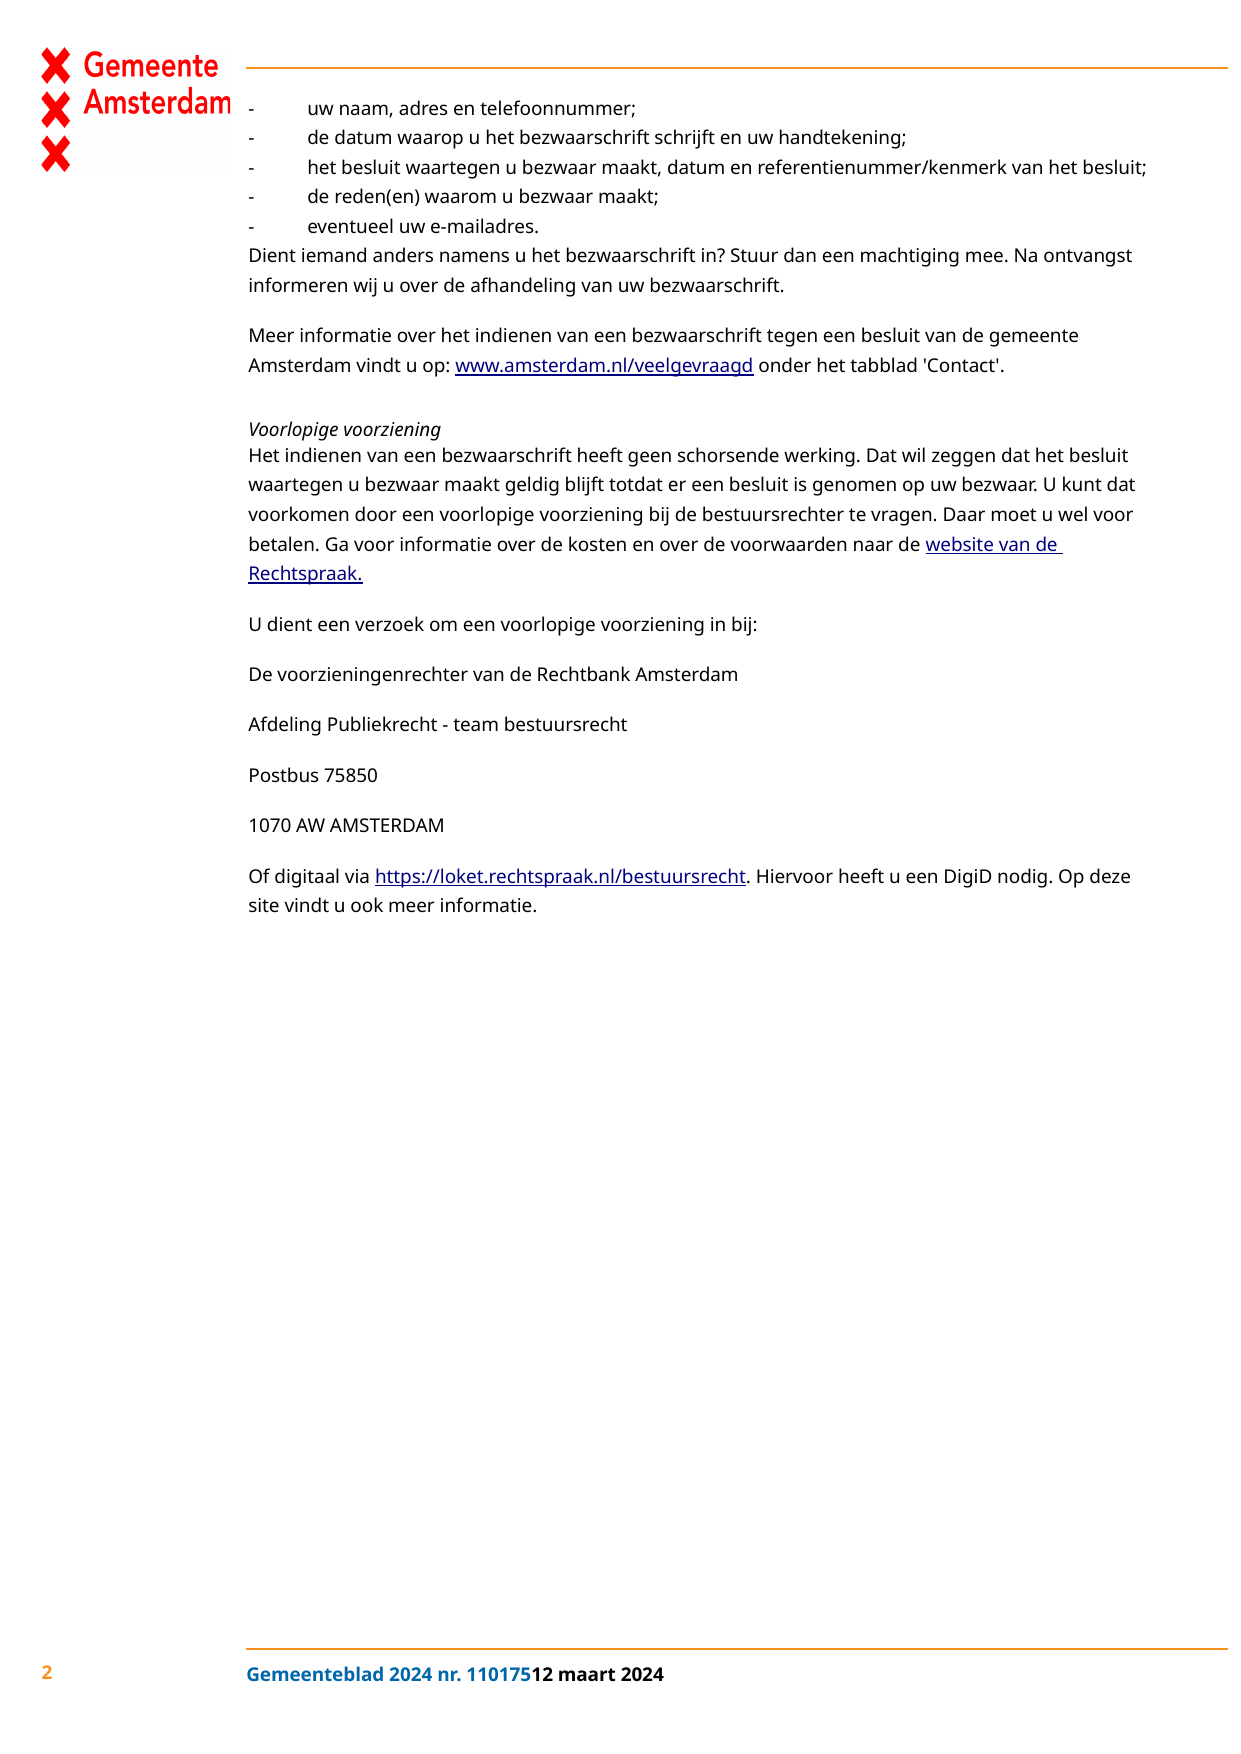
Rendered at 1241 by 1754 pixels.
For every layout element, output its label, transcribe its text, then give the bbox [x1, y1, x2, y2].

list het besluit waartegen u bezwaar maakt, datum en referentienummer/kenmerk van het besluit; [248, 154, 1152, 180]
list eventueel uw e-mailadres. [248, 213, 1152, 239]
text U dient een verzoek om een voorlopige voorziening in bij: [248, 611, 1152, 636]
text Dient iemand anders namens u het bezwaarschrift in? Stuur dan een machtiging mee. Na ontvangst informeren wij u over de afhandeling van uw bezwaarschrift. [248, 243, 1152, 298]
text Het indienen van een bezwaarschrift heeft geen schorsende werking. Dat wil zeggen dat het besluit waartegen u bezwaar maakt geldig blijft totdat er een besluit is genomen op uw bezwaar. U kunt dat voorkomen door een voorlopige voorziening bij de bestuursrechter te vragen. Daar moet u wel voor betalen. Ga voor informatie over de kosten en over de voorwaarden naar de website van de Rechtspraak. [248, 442, 1152, 586]
picture [41, 47, 231, 172]
text Afdeling Publiekrecht - team bestuursrecht [248, 712, 1152, 737]
text De voorzieningenrechter van de Rechtbank Amsterdam [248, 661, 1152, 687]
list uw naam, adres en telefoonnummer; [248, 95, 1152, 121]
text Of digitaal via https://loket.rechtspraak.nl/bestuursrecht. Hiervoor heeft u een DigiD nodig. Op deze site vindt u ook meer informatie. [248, 863, 1152, 918]
text Postbus 75850 [248, 762, 1152, 788]
text Meer informatie over het indienen van een bezwaarschrift tegen een besluit van de gemeente Amsterdam vindt u op: www.amsterdam.nl/veelgevraagd onder het tabblad 'Contact'. [248, 323, 1152, 378]
text Voorlopige voorziening [248, 416, 1152, 442]
text 1070 AW AMSTERDAM [248, 812, 1152, 838]
list de datum waarop u het bezwaarschrift schrijft en uw handtekening; [248, 124, 1152, 150]
list de reden(en) waarom u bezwaar maakt; [248, 183, 1152, 209]
